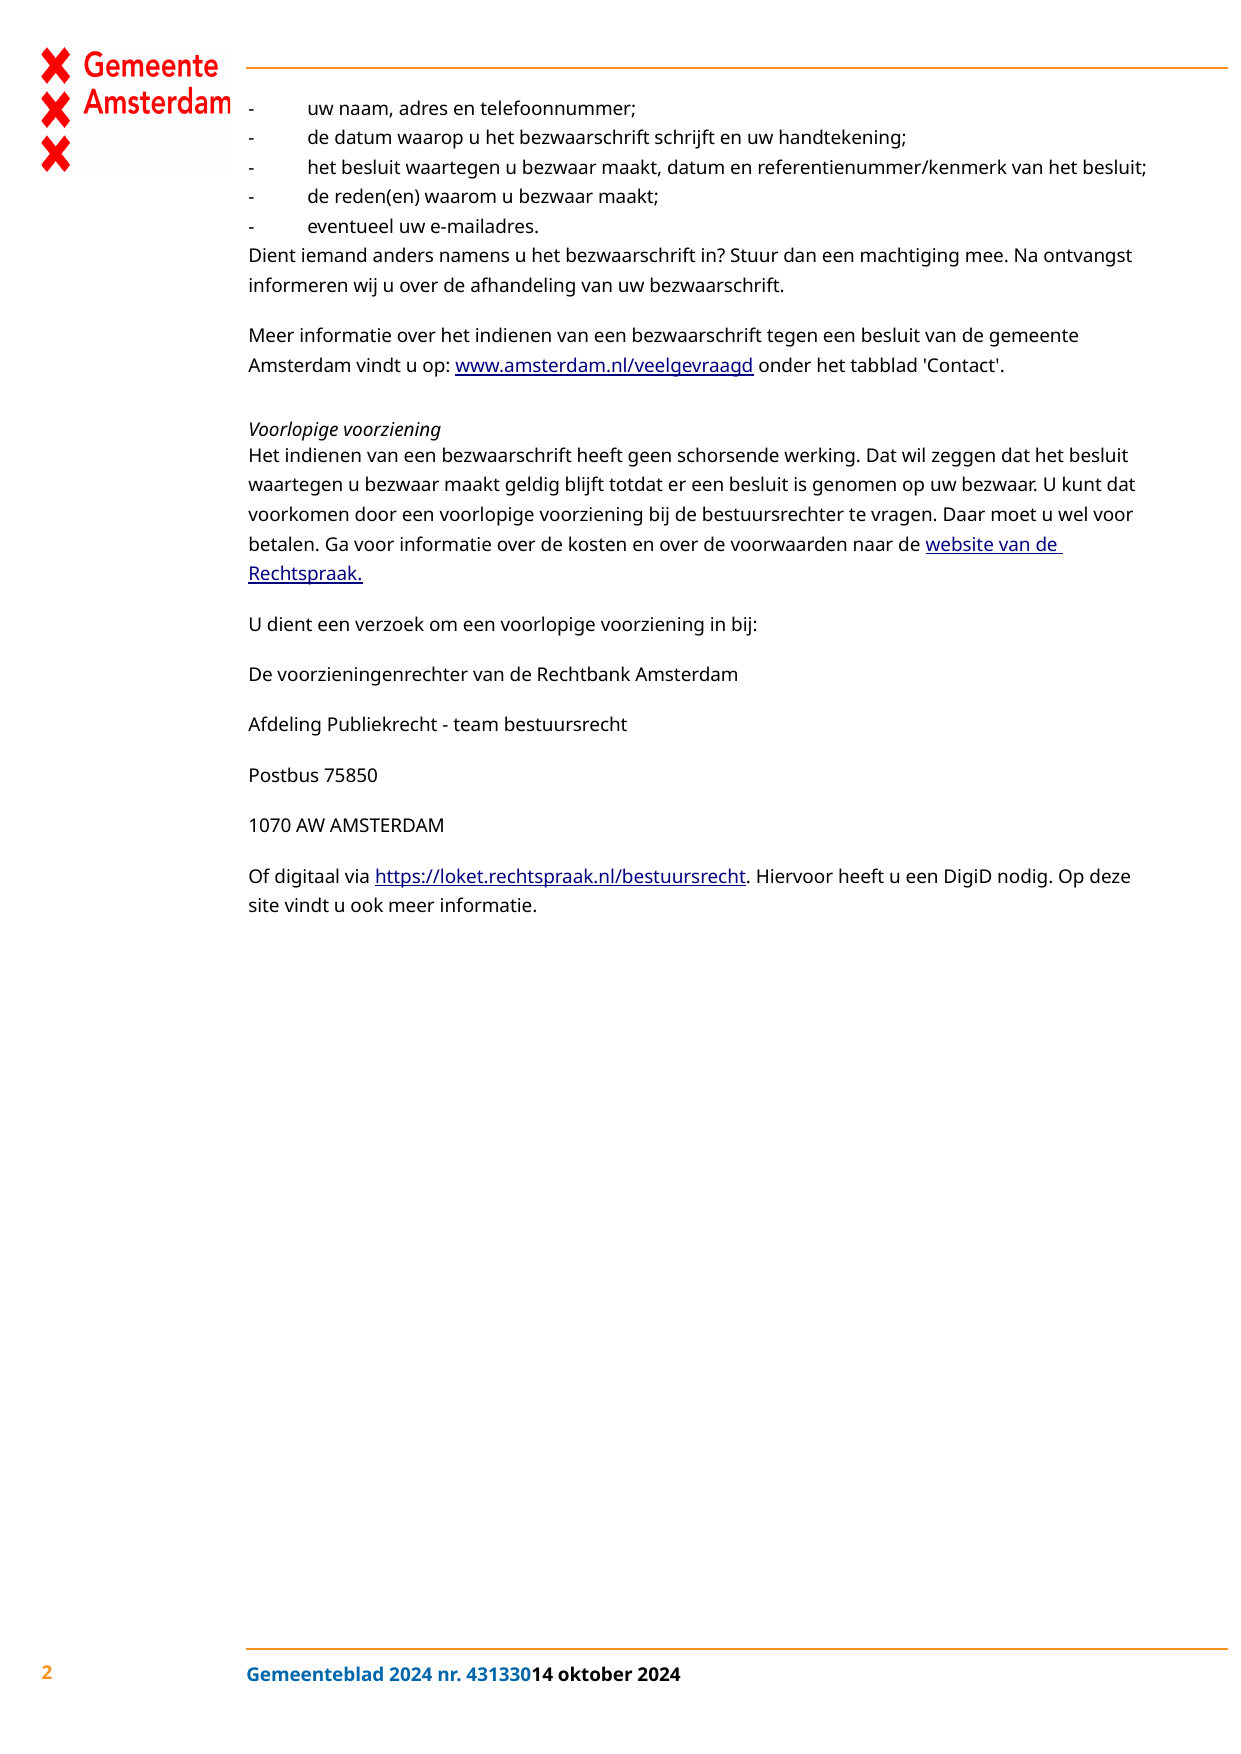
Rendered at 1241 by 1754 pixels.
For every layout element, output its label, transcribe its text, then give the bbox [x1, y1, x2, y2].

picture [41, 47, 231, 172]
list het besluit waartegen u bezwaar maakt, datum en referentienummer/kenmerk van het besluit; [248, 154, 1152, 180]
text Of digitaal via https://loket.rechtspraak.nl/bestuursrecht. Hiervoor heeft u een DigiD nodig. Op deze site vindt u ook meer informatie. [248, 863, 1152, 918]
text U dient een verzoek om een voorlopige voorziening in bij: [248, 611, 1152, 636]
list uw naam, adres en telefoonnummer; [248, 95, 1152, 121]
text Meer informatie over het indienen van een bezwaarschrift tegen een besluit van de gemeente Amsterdam vindt u op: www.amsterdam.nl/veelgevraagd onder het tabblad 'Contact'. [248, 323, 1152, 378]
text Postbus 75850 [248, 762, 1152, 788]
list de datum waarop u het bezwaarschrift schrijft en uw handtekening; [248, 124, 1152, 150]
text 1070 AW AMSTERDAM [248, 812, 1152, 838]
text Afdeling Publiekrecht - team bestuursrecht [248, 712, 1152, 737]
text Dient iemand anders namens u het bezwaarschrift in? Stuur dan een machtiging mee. Na ontvangst informeren wij u over de afhandeling van uw bezwaarschrift. [248, 243, 1152, 298]
list eventueel uw e-mailadres. [248, 213, 1152, 239]
list de reden(en) waarom u bezwaar maakt; [248, 183, 1152, 209]
text Het indienen van een bezwaarschrift heeft geen schorsende werking. Dat wil zeggen dat het besluit waartegen u bezwaar maakt geldig blijft totdat er een besluit is genomen op uw bezwaar. U kunt dat voorkomen door een voorlopige voorziening bij de bestuursrechter te vragen. Daar moet u wel voor betalen. Ga voor informatie over de kosten en over de voorwaarden naar de website van de Rechtspraak. [248, 442, 1152, 586]
text Voorlopige voorziening [248, 416, 1152, 442]
text De voorzieningenrechter van de Rechtbank Amsterdam [248, 661, 1152, 687]
